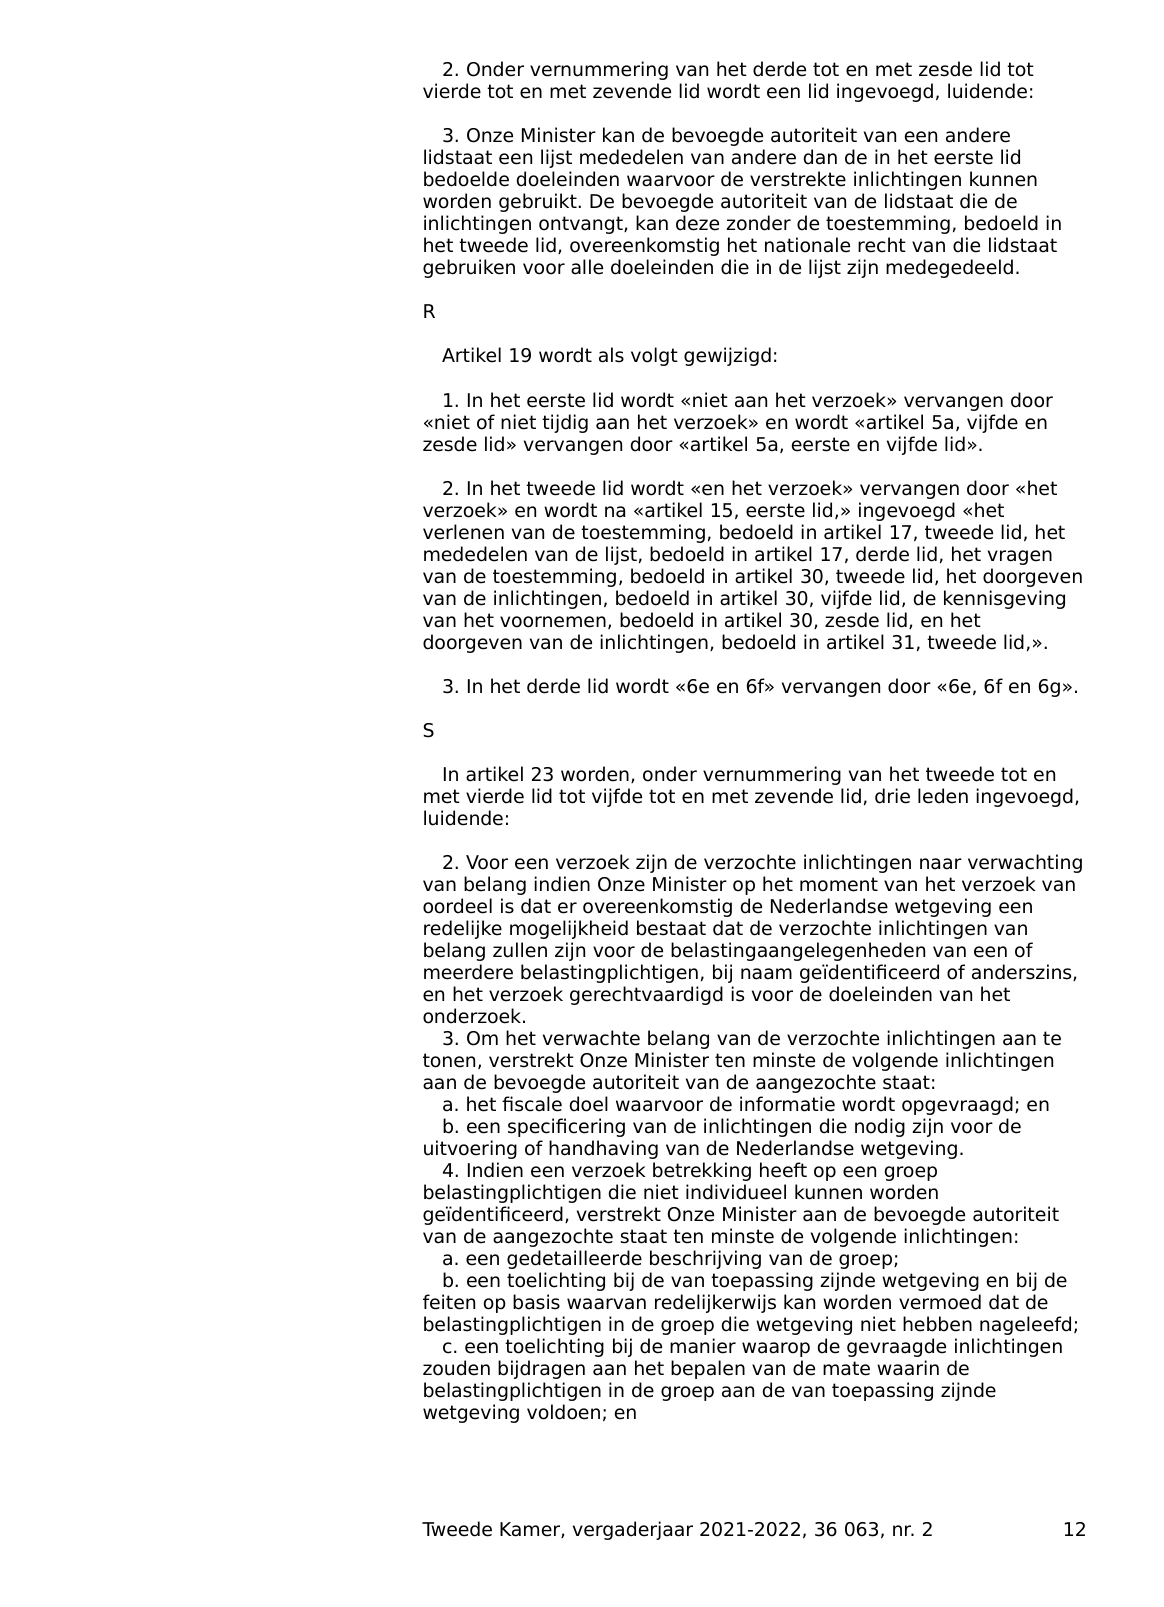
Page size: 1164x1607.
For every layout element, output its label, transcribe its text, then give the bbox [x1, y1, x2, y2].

text 2. In het tweede lid wordt «en het verzoek» vervangen door «het verzoek» en wordt na «artikel 15, eerste lid,» ingevoegd «het verlenen van de toestemming, bedoeld in artikel 17, tweede lid, het mededelen van de lijst, bedoeld in artikel 17, derde lid, het vragen van de toestemming, bedoeld in artikel 30, tweede lid, het doorgeven van de inlichtingen, bedoeld in artikel 30, vijfde lid, de kennisgeving van het voornemen, bedoeld in artikel 30, zesde lid, en het doorgeven van de inlichtingen, bedoeld in artikel 31, tweede lid,». [422, 478, 1087, 653]
text In artikel 23 worden, onder vernummering van het tweede tot en met vierde lid tot vijfde tot en met zevende lid, drie leden ingevoegd, luidende: [422, 764, 1087, 830]
text b. een toelichting bij de van toepassing zijnde wetgeving en bij de feiten op basis waarvan redelijkerwijs kan worden vermoed dat de belastingplichtigen in de groep die wetgeving niet hebben nageleefd; [422, 1270, 1087, 1336]
text 3. Om het verwachte belang van de verzochte inlichtingen aan te tonen, verstrekt Onze Minister ten minste de volgende inlichtingen aan de bevoegde autoriteit van de aangezochte staat: [422, 1028, 1087, 1094]
text 2. Onder vernummering van het derde tot en met zesde lid tot vierde tot en met zevende lid wordt een lid ingevoegd, luidende: [422, 59, 1087, 103]
text Artikel 19 wordt als volgt gewijzigd: [422, 345, 1087, 367]
text S [422, 720, 1087, 742]
text 3. In het derde lid wordt «6e en 6f» vervangen door «6e, 6f en 6g». [422, 676, 1087, 698]
text 1. In het eerste lid wordt «niet aan het verzoek» vervangen door «niet of niet tijdig aan het verzoek» en wordt «artikel 5a, vijfde en zesde lid» vervangen door «artikel 5a, eerste en vijfde lid». [422, 389, 1087, 456]
text 2. Voor een verzoek zijn de verzochte inlichtingen naar verwachting van belang indien Onze Minister op het moment van het verzoek van oordeel is dat er overeenkomstig de Nederlandse wetgeving een redelijke mogelijkheid bestaat dat de verzochte inlichtingen van belang zullen zijn voor de belastingaangelegenheden van een of meerdere belastingplichtigen, bij naam geïdentificeerd of anderszins, en het verzoek gerechtvaardigd is voor de doeleinden van het onderzoek. [422, 852, 1087, 1028]
text c. een toelichting bij de manier waarop de gevraagde inlichtingen zouden bijdragen aan het bepalen van de mate waarin de belastingplichtigen in de groep aan de van toepassing zijnde wetgeving voldoen; en [422, 1336, 1087, 1424]
text R [422, 301, 1087, 323]
text 3. Onze Minister kan de bevoegde autoriteit van een andere lidstaat een lijst mededelen van andere dan de in het eerste lid bedoelde doeleinden waarvoor de verstrekte inlichtingen kunnen worden gebruikt. De bevoegde autoriteit van de lidstaat die de inlichtingen ontvangt, kan deze zonder de toestemming, bedoeld in het tweede lid, overeenkomstig het nationale recht van die lidstaat gebruiken voor alle doeleinden die in de lijst zijn medegedeeld. [422, 125, 1087, 279]
text a. het fiscale doel waarvoor de informatie wordt opgevraagd; en [422, 1094, 1087, 1116]
text 4. Indien een verzoek betrekking heeft op een groep belastingplichtigen die niet individueel kunnen worden geïdentificeerd, verstrekt Onze Minister aan de bevoegde autoriteit van de aangezochte staat ten minste de volgende inlichtingen: [422, 1160, 1087, 1248]
text a. een gedetailleerde beschrijving van de groep; [422, 1248, 1087, 1270]
text b. een specificering van de inlichtingen die nodig zijn voor de uitvoering of handhaving van de Nederlandse wetgeving. [422, 1116, 1087, 1160]
